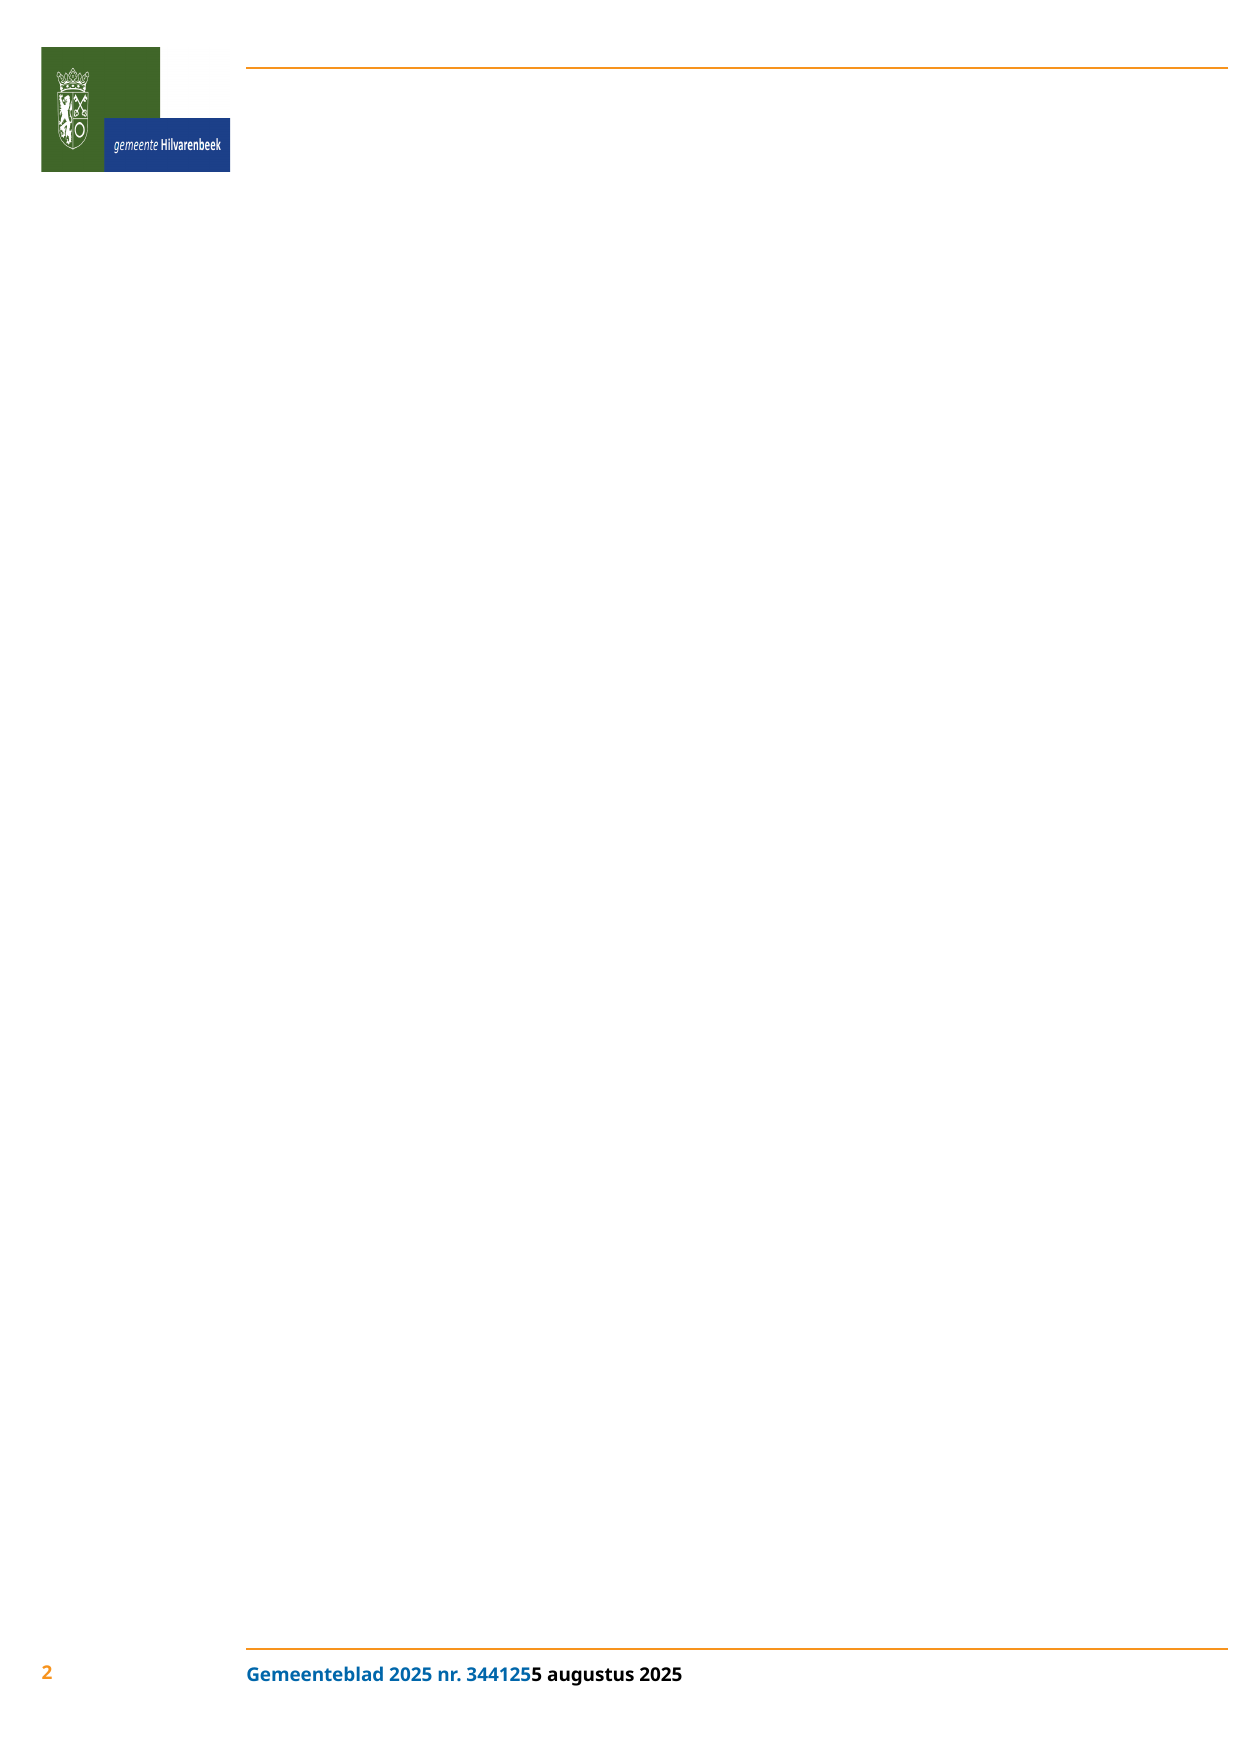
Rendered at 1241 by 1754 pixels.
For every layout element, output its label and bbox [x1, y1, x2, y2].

picture [41, 47, 231, 172]
